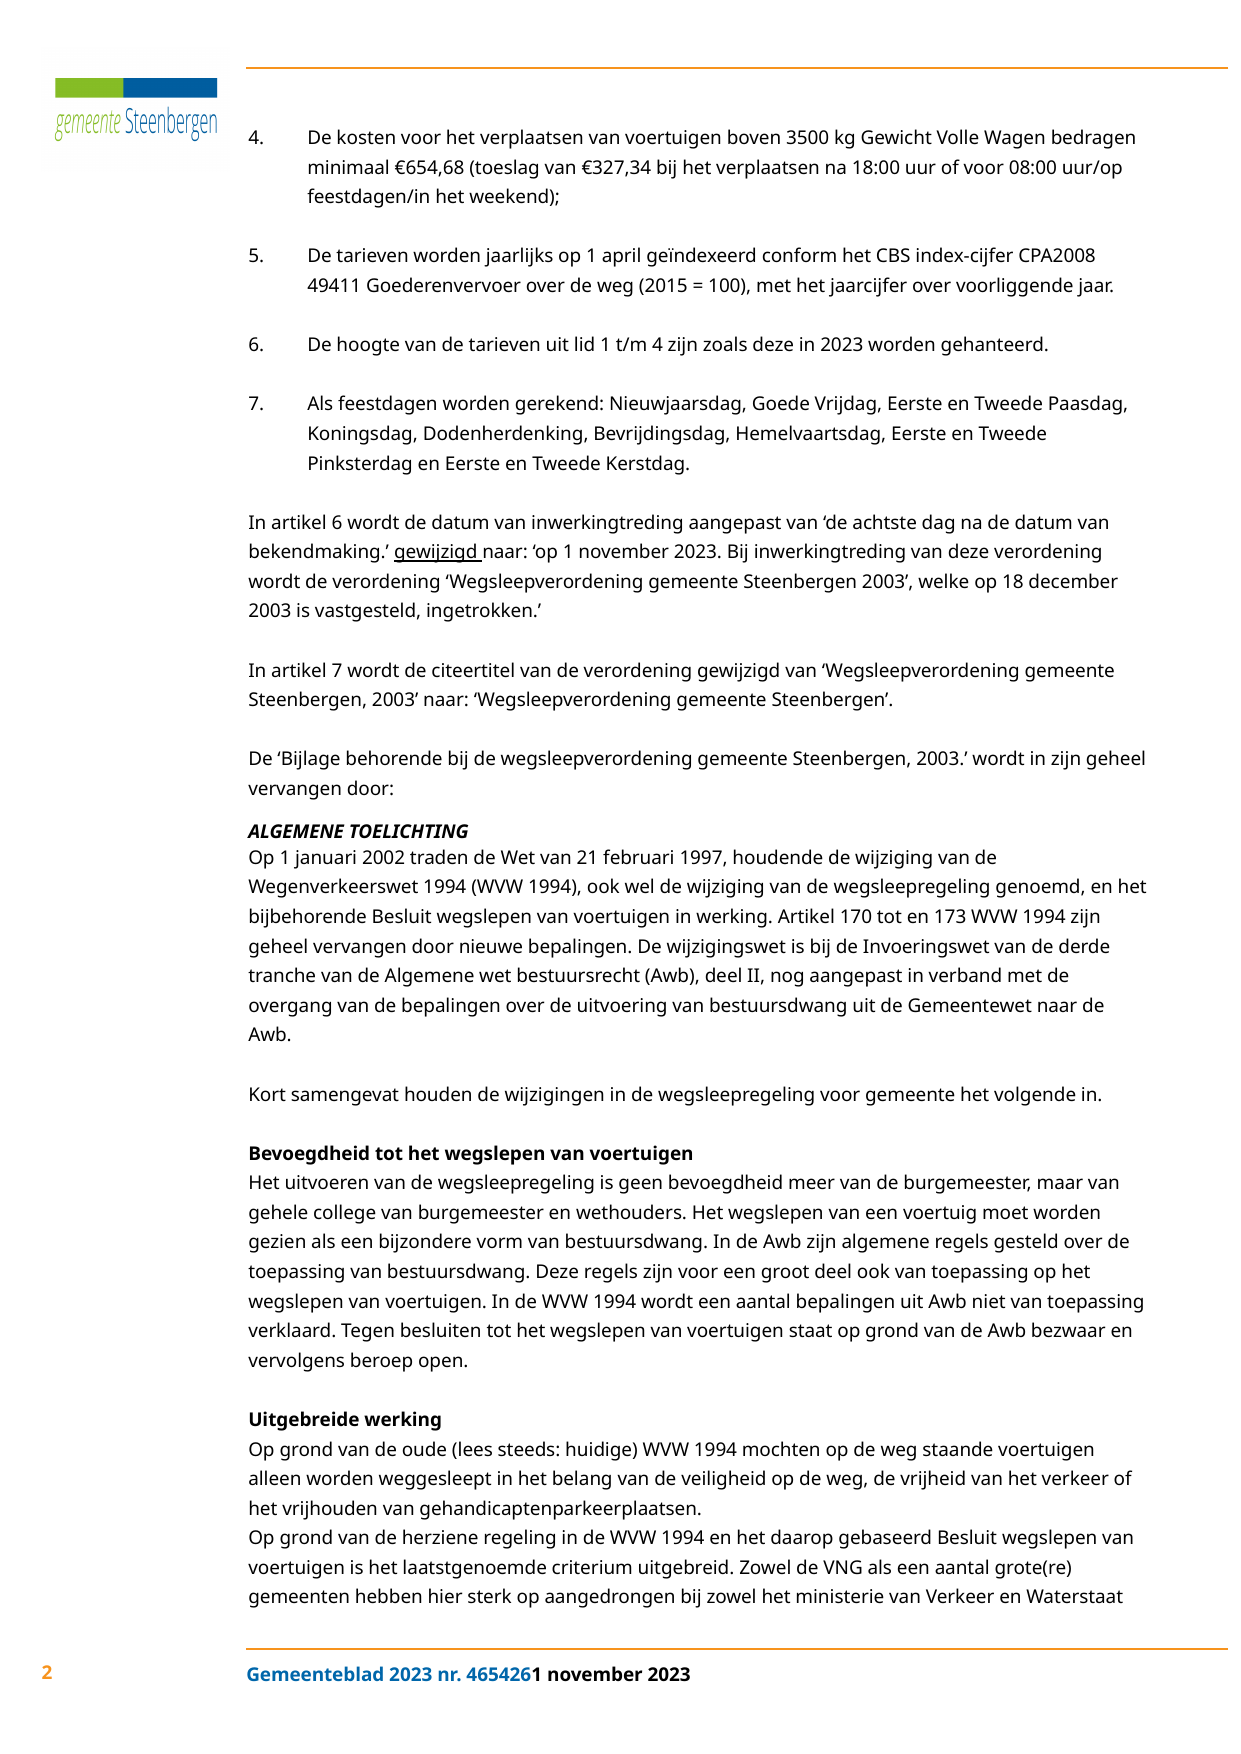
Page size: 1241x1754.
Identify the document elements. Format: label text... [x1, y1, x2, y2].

list De tarieven worden jaarlijks op 1 april geïndexeerd conform het CBS index-cijfer CPA2008 49411 Goederenvervoer over de weg (2015 = 100), met het jaarcijfer over voorliggende jaar. [248, 243, 1152, 298]
text De ‘Bijlage behorende bij de wegsleepverordening gemeente Steenbergen, 2003.’ wordt in zijn geheel vervangen door: [248, 746, 1152, 801]
picture [41, 47, 231, 172]
text Het uitvoeren van de wegsleepregeling is geen bevoegdheid meer van de burgemeester, maar van gehele college van burgemeester en wethouders. Het wegslepen van een voertuig moet worden gezien als een bijzondere vorm van bestuursdwang. In de Awb zijn algemene regels gesteld over de toepassing van bestuursdwang. Deze regels zijn voor een groot deel ook van toepassing op het wegslepen van voertuigen. In de WVW 1994 wordt een aantal bepalingen uit Awb niet van toepassing verklaard. Tegen besluiten tot het wegslepen van voertuigen staat op grond van de Awb bezwaar en vervolgens beroep open. [248, 1169, 1152, 1373]
text Op grond van de herziene regeling in de WVW 1994 en het daarop gebaseerd Besluit wegslepen van voertuigen is het laatstgenoemde criterium uitgebreid. Zowel de VNG als een aantal grote(re) gemeenten hebben hier sterk op aangedrongen bij zowel het ministerie van Verkeer en Waterstaat [248, 1524, 1152, 1609]
text Op grond van de oude (lees steeds: huidige) WVW 1994 mochten op de weg staande voertuigen alleen worden weggesleept in het belang van de veiligheid op de weg, de vrijheid van het verkeer of het vrijhouden van gehandicaptenparkeerplaatsen. [248, 1436, 1152, 1521]
text Kort samengevat houden de wijzigingen in de wegsleepregeling voor gemeente het volgende in. [248, 1081, 1152, 1106]
text Uitgebreide werking [248, 1406, 1152, 1432]
text In artikel 7 wordt de citeertitel van de verordening gewijzigd van ‘Wegsleepverordening gemeente Steenbergen, 2003’ naar: ‘Wegsleepverordening gemeente Steenbergen’. [248, 657, 1152, 712]
list De hoogte van de tarieven uit lid 1 t/m 4 zijn zoals deze in 2023 worden gehanteerd. [248, 331, 1152, 357]
text In artikel 6 wordt de datum van inwerkingtreding aangepast van ‘de achtste dag na de datum van bekendmaking.’ gewijzigd naar: ‘op 1 november 2023. Bij inwerkingtreding van deze verordening wordt de verordening ‘Wegsleepverordening gemeente Steenbergen 2003’, welke op 18 december 2003 is vastgesteld, ingetrokken.’ [248, 509, 1152, 623]
text ALGEMENE TOELICHTING [248, 818, 1152, 844]
list De kosten voor het verplaatsen van voertuigen boven 3500 kg Gewicht Volle Wagen bedragen minimaal €654,68 (toeslag van €327,34 bij het verplaatsen na 18:00 uur of voor 08:00 uur/op feestdagen/in het weekend); [248, 124, 1152, 209]
text Op 1 januari 2002 traden de Wet van 21 februari 1997, houdende de wijziging van de Wegenverkeerswet 1994 (WVW 1994), ook wel de wijziging van de wegsleepregeling genoemd, en het bijbehorende Besluit wegslepen van voertuigen in werking. Artikel 170 tot en 173 WVW 1994 zijn geheel vervangen door nieuwe bepalingen. De wijzigingswet is bij de Invoeringswet van de derde tranche van de Algemene wet bestuursrecht (Awb), deel II, nog aangepast in verband met de overgang van de bepalingen over de uitvoering van bestuursdwang uit de Gemeentewet naar de Awb. [248, 844, 1152, 1047]
list Als feestdagen worden gerekend: Nieuwjaarsdag, Goede Vrijdag, Eerste en Tweede Paasdag, Koningsdag, Dodenherdenking, Bevrijdingsdag, Hemelvaartsdag, Eerste en Tweede Pinksterdag en Eerste en Tweede Kerstdag. [248, 391, 1152, 476]
text Bevoegdheid tot het wegslepen van voertuigen [248, 1140, 1152, 1166]
